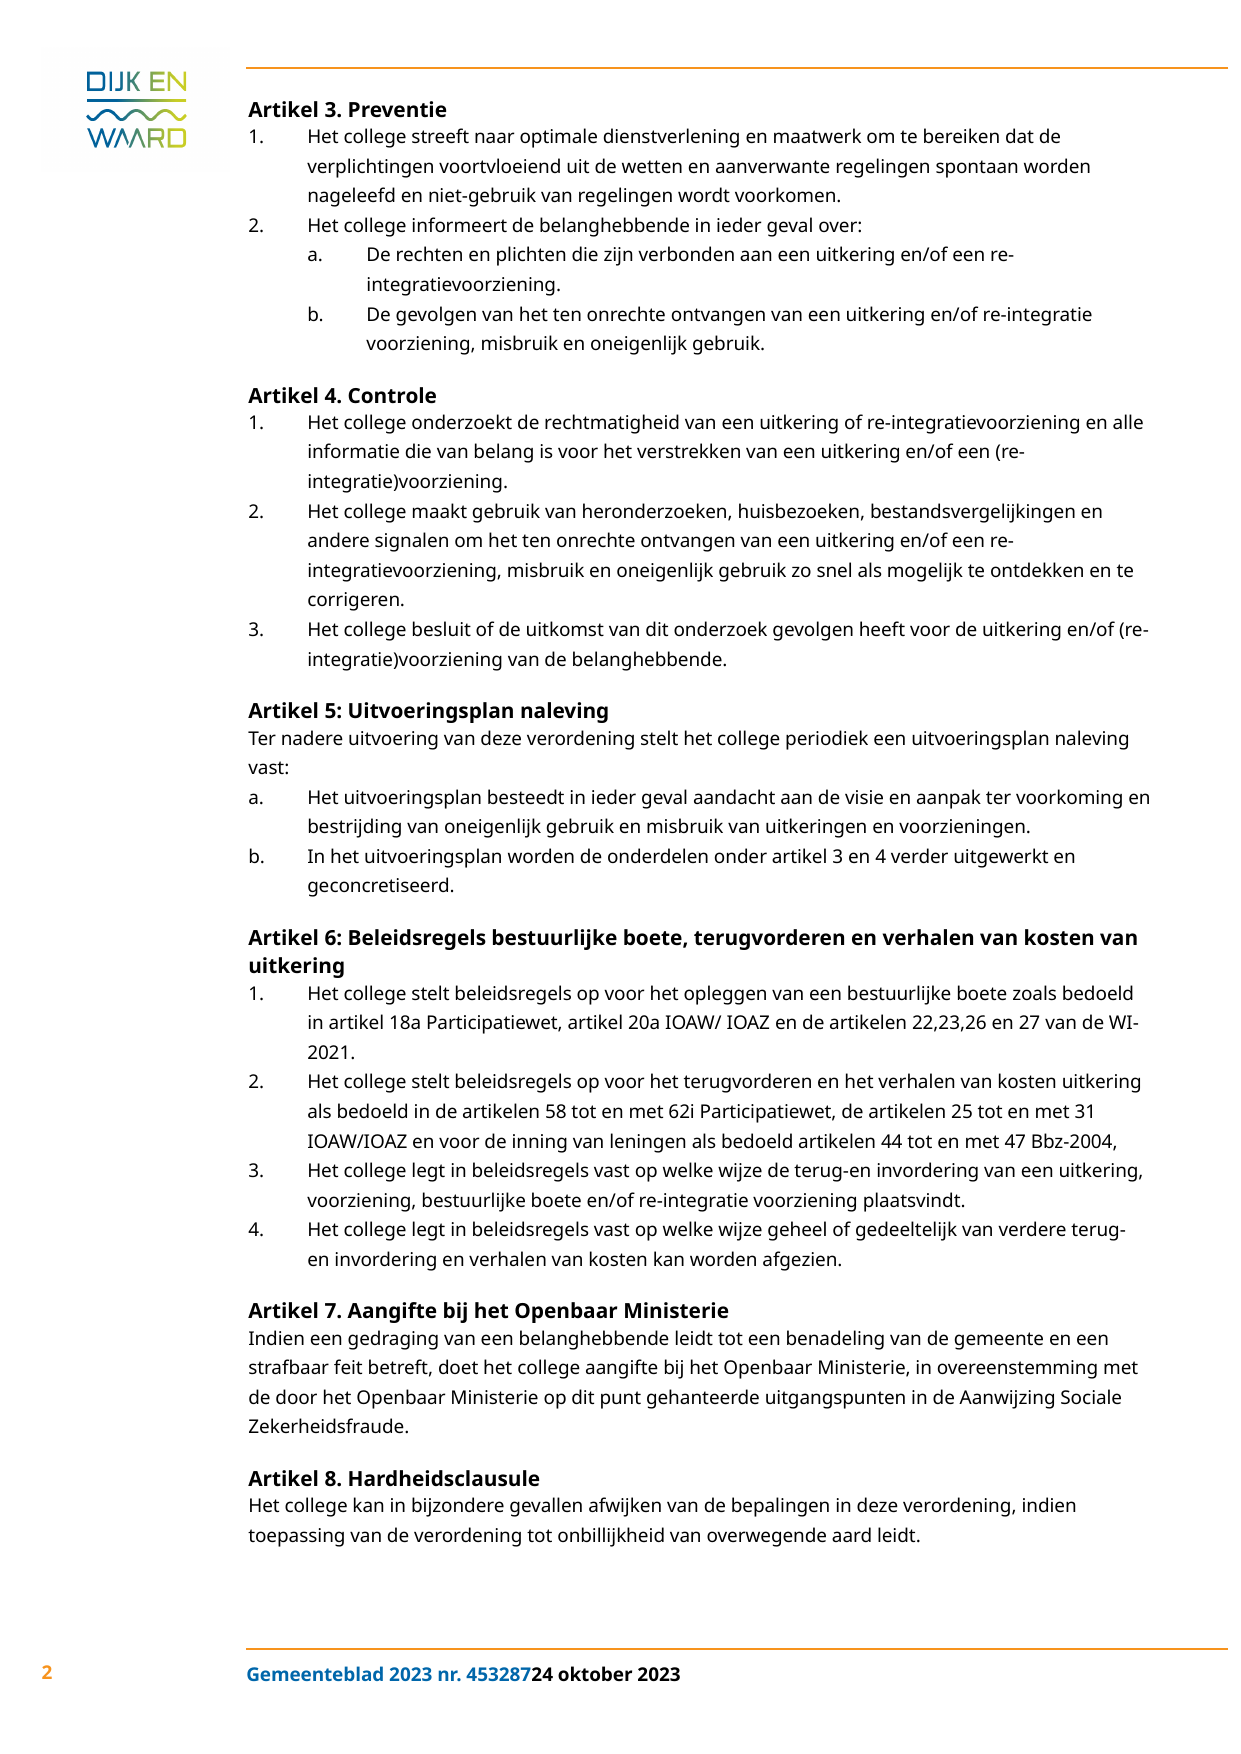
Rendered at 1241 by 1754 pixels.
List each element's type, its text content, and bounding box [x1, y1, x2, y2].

list Het college legt in beleidsregels vast op welke wijze geheel of gedeeltelijk van verdere terug- en invordering en verhalen van kosten kan worden afgezien. [248, 1217, 1152, 1272]
picture [41, 47, 231, 172]
list Het college stelt beleidsregels op voor het opleggen van een bestuurlijke boete zoals bedoeld in artikel 18a Participatiewet, artikel 20a IOAW/ IOAZ en de artikelen 22,23,26 en 27 van de WI-2021. [248, 980, 1152, 1065]
text Artikel 3. Preventie [248, 95, 1152, 123]
list Het uitvoeringsplan besteedt in ieder geval aandacht aan de visie en aanpak ter voorkoming en bestrijding van oneigenlijk gebruik en misbruik van uitkeringen en voorzieningen. [248, 784, 1152, 839]
list Het college maakt gebruik van heronderzoeken, huisbezoeken, bestandsvergelijkingen en andere signalen om het ten onrechte ontvangen van een uitkering en/of een re-integratievoorziening, misbruik en oneigenlijk gebruik zo snel als mogelijk te ontdekken en te corrigeren. [248, 498, 1152, 612]
text Artikel 7. Aangifte bij het Openbaar Ministerie [248, 1297, 1152, 1325]
text Artikel 8. Hardheidsclausule [248, 1464, 1152, 1493]
text Indien een gedraging van een belanghebbende leidt tot een benadeling van de gemeente en een strafbaar feit betreft, doet het college aangifte bij het Openbaar Ministerie, in overeenstemming met de door het Openbaar Ministerie op dit punt gehanteerde uitgangspunten in de Aanwijzing Sociale Zekerheidsfraude. [248, 1325, 1152, 1439]
list De rechten en plichten die zijn verbonden aan een uitkering en/of een re-integratievoorziening. [307, 242, 1152, 297]
list Het college informeert de belanghebbende in ieder geval over: [248, 212, 1152, 238]
list Het college onderzoekt de rechtmatigheid van een uitkering of re-integratievoorziening en alle informatie die van belang is voor het verstrekken van een uitkering en/of een (re-integratie)voorziening. [248, 409, 1152, 494]
text Artikel 6: Beleidsregels bestuurlijke boete, terugvorderen en verhalen van kosten van uitkering [248, 923, 1152, 980]
text Artikel 4. Controle [248, 381, 1152, 409]
text Artikel 5: Uitvoeringsplan naleving [248, 696, 1152, 725]
text Ter nadere uitvoering van deze verordening stelt het college periodiek een uitvoeringsplan naleving vast: [248, 725, 1152, 780]
list Het college stelt beleidsregels op voor het terugvorderen en het verhalen van kosten uitkering als bedoeld in de artikelen 58 tot en met 62i Participatiewet, de artikelen 25 tot en met 31 IOAW/IOAZ en voor de inning van leningen als bedoeld artikelen 44 tot en met 47 Bbz-2004, [248, 1069, 1152, 1153]
list In het uitvoeringsplan worden de onderdelen onder artikel 3 en 4 verder uitgewerkt en geconcretiseerd. [248, 843, 1152, 898]
list Het college besluit of de uitkomst van dit onderzoek gevolgen heeft voor de uitkering en/of (re-integratie)voorziening van de belanghebbende. [248, 616, 1152, 672]
text Het college kan in bijzondere gevallen afwijken van de bepalingen in deze verordening, indien toepassing van de verordening tot onbillijkheid van overwegende aard leidt. [248, 1493, 1152, 1548]
list De gevolgen van het ten onrechte ontvangen van een uitkering en/of re-integratie voorziening, misbruik en oneigenlijk gebruik. [307, 301, 1152, 356]
list Het college streeft naar optimale dienstverlening en maatwerk om te bereiken dat de verplichtingen voortvloeiend uit de wetten en aanverwante regelingen spontaan worden nageleefd en niet-gebruik van regelingen wordt voorkomen. [248, 123, 1152, 208]
list Het college legt in beleidsregels vast op welke wijze de terug-en invordering van een uitkering, voorziening, bestuurlijke boete en/of re-integratie voorziening plaatsvindt. [248, 1157, 1152, 1213]
